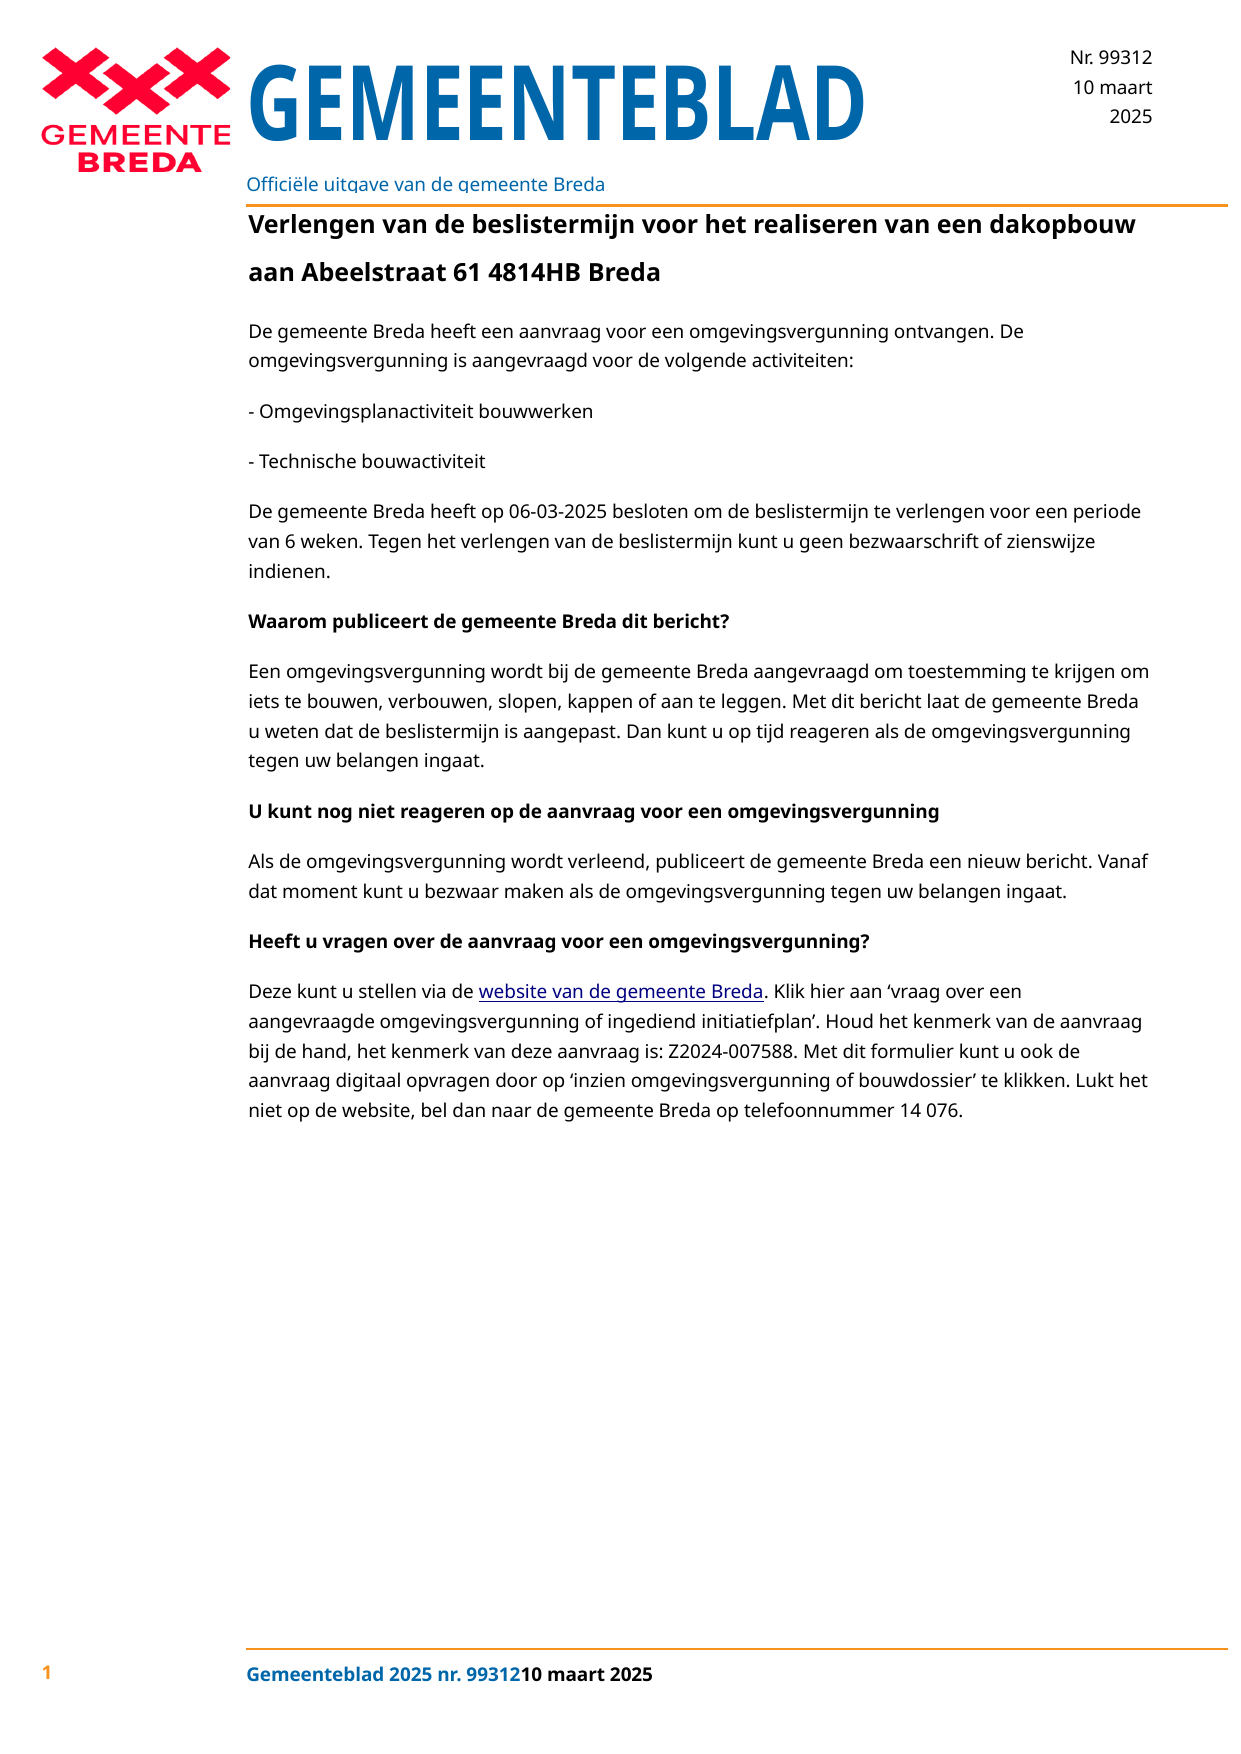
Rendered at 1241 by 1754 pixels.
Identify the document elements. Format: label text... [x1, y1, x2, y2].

text Heeft u vragen over de aanvraag voor een omgevingsvergunning? [248, 928, 1152, 954]
text Verlengen van de beslistermijn voor het realiseren van een dakopbouw aan Abeelstraat 61 4814HB Breda [248, 207, 1152, 288]
text De gemeente Breda heeft een aanvraag voor een omgevingsvergunning ontvangen. De omgevingsvergunning is aangevraagd voor de volgende activiteiten: [248, 318, 1152, 373]
text Deze kunt u stellen via de website van de gemeente Breda. Klik hier aan ‘vraag over een aangevraagde omgevingsvergunning of ingediend initiatiefplan’. Houd het kenmerk van de aanvraag bij de hand, het kenmerk van deze aanvraag is: Z2024-007588. Met dit formulier kunt u ook de aanvraag digitaal opvragen door op ‘inzien omgevingsvergunning of bouwdossier’ te klikken. Lukt het niet op de website, bel dan naar de gemeente Breda op telefoonnummer 14 076. [248, 979, 1152, 1123]
text - Technische bouwactiviteit [248, 448, 1152, 474]
text De gemeente Breda heeft op 06-03-2025 besloten om de beslistermijn te verlengen voor een periode van 6 weken. Tegen het verlengen van de beslistermijn kunt u geen bezwaarschrift of zienswijze indienen. [248, 499, 1152, 584]
text U kunt nog niet reageren op de aanvraag voor een omgevingsvergunning [248, 798, 1152, 824]
text Als de omgevingsvergunning wordt verleend, publiceert de gemeente Breda een nieuw bericht. Vanaf dat moment kunt u bezwaar maken als de omgevingsvergunning tegen uw belangen ingaat. [248, 848, 1152, 904]
picture [41, 47, 231, 172]
text Een omgevingsvergunning wordt bij de gemeente Breda aangevraagd om toestemming te krijgen om iets te bouwen, verbouwen, slopen, kappen of aan te leggen. Met dit bericht laat de gemeente Breda u weten dat de beslistermijn is aangepast. Dan kunt u op tijd reageren als de omgevingsvergunning tegen uw belangen ingaat. [248, 659, 1152, 773]
text - Omgevingsplanactiviteit bouwwerken [248, 398, 1152, 424]
text Waarom publiceert de gemeente Breda dit bericht? [248, 608, 1152, 634]
